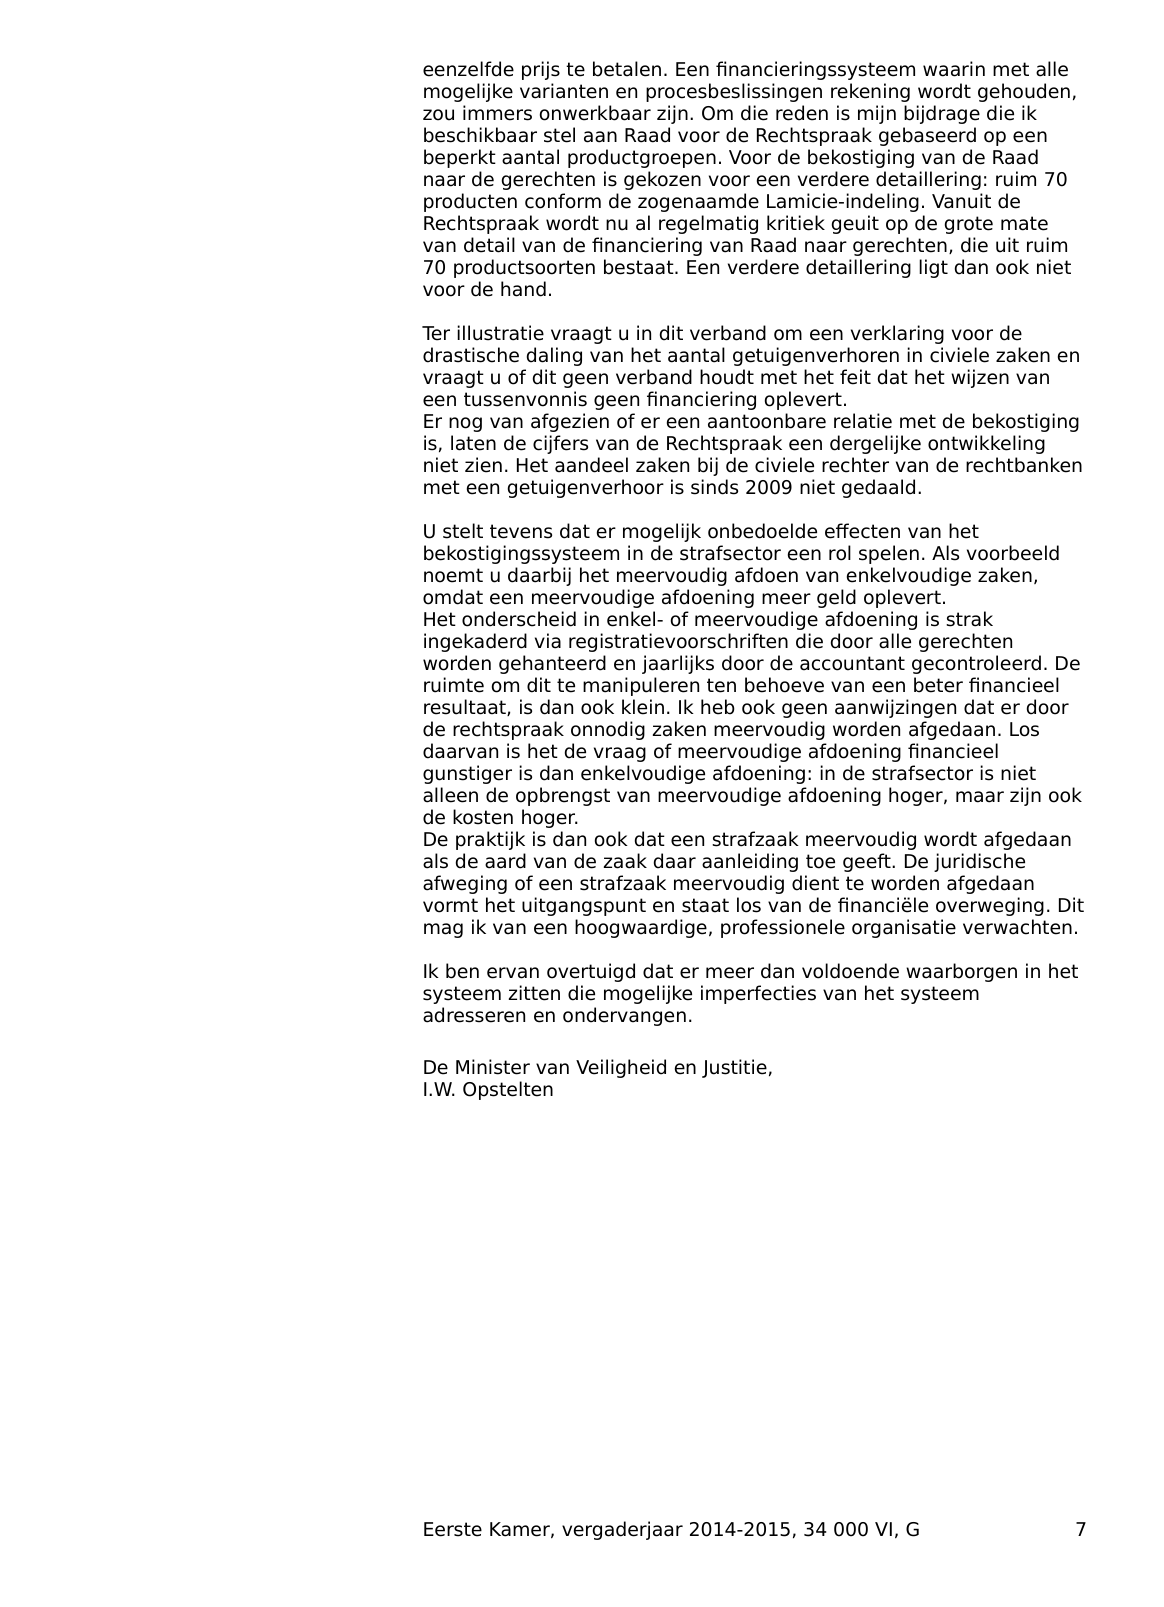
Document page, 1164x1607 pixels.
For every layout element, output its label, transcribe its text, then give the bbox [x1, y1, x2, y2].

text Ik ben ervan overtuigd dat er meer dan voldoende waarborgen in het systeem zitten die mogelijke imperfecties van het systeem adresseren en ondervangen. [422, 961, 1087, 1027]
text eenzelfde prijs te betalen. Een financieringssysteem waarin met alle mogelijke varianten en procesbeslissingen rekening wordt gehouden, zou immers onwerkbaar zijn. Om die reden is mijn bijdrage die ik beschikbaar stel aan Raad voor de Rechtspraak gebaseerd op een beperkt aantal productgroepen. Voor de bekostiging van de Raad naar de gerechten is gekozen voor een verdere detaillering: ruim 70 producten conform de zogenaamde Lamicie-indeling. Vanuit de Rechtspraak wordt nu al regelmatig kritiek geuit op de grote mate van detail van de financiering van Raad naar gerechten, die uit ruim 70 productsoorten bestaat. Een verdere detaillering ligt dan ook niet voor de hand. [422, 59, 1087, 301]
text Het onderscheid in enkel- of meervoudige afdoening is strak ingekaderd via registratievoorschriften die door alle gerechten worden gehanteerd en jaarlijks door de accountant gecontroleerd. De ruimte om dit te manipuleren ten behoeve van een beter financieel resultaat, is dan ook klein. Ik heb ook geen aanwijzingen dat er door de rechtspraak onnodig zaken meervoudig worden afgedaan. Los daarvan is het de vraag of meervoudige afdoening financieel gunstiger is dan enkelvoudige afdoening: in de strafsector is niet alleen de opbrengst van meervoudige afdoening hoger, maar zijn ook de kosten hoger. [422, 609, 1087, 829]
text De praktijk is dan ook dat een strafzaak meervoudig wordt afgedaan als de aard van de zaak daar aanleiding toe geeft. De juridische afweging of een strafzaak meervoudig dient te worden afgedaan vormt het uitgangspunt en staat los van de financiële overweging. Dit mag ik van een hoogwaardige, professionele organisatie verwachten. [422, 829, 1087, 939]
text U stelt tevens dat er mogelijk onbedoelde effecten van het bekostigingssysteem in de strafsector een rol spelen. Als voorbeeld noemt u daarbij het meervoudig afdoen van enkelvoudige zaken, omdat een meervoudige afdoening meer geld oplevert. [422, 521, 1087, 609]
text De Minister van Veiligheid en Justitie, I.W. Opstelten [422, 1057, 1087, 1101]
text Er nog van afgezien of er een aantoonbare relatie met de bekostiging is, laten de cijfers van de Rechtspraak een dergelijke ontwikkeling niet zien. Het aandeel zaken bij de civiele rechter van de rechtbanken met een getuigenverhoor is sinds 2009 niet gedaald. [422, 411, 1087, 499]
text Ter illustratie vraagt u in dit verband om een verklaring voor de drastische daling van het aantal getuigenverhoren in civiele zaken en vraagt u of dit geen verband houdt met het feit dat het wijzen van een tussenvonnis geen financiering oplevert. [422, 323, 1087, 411]
